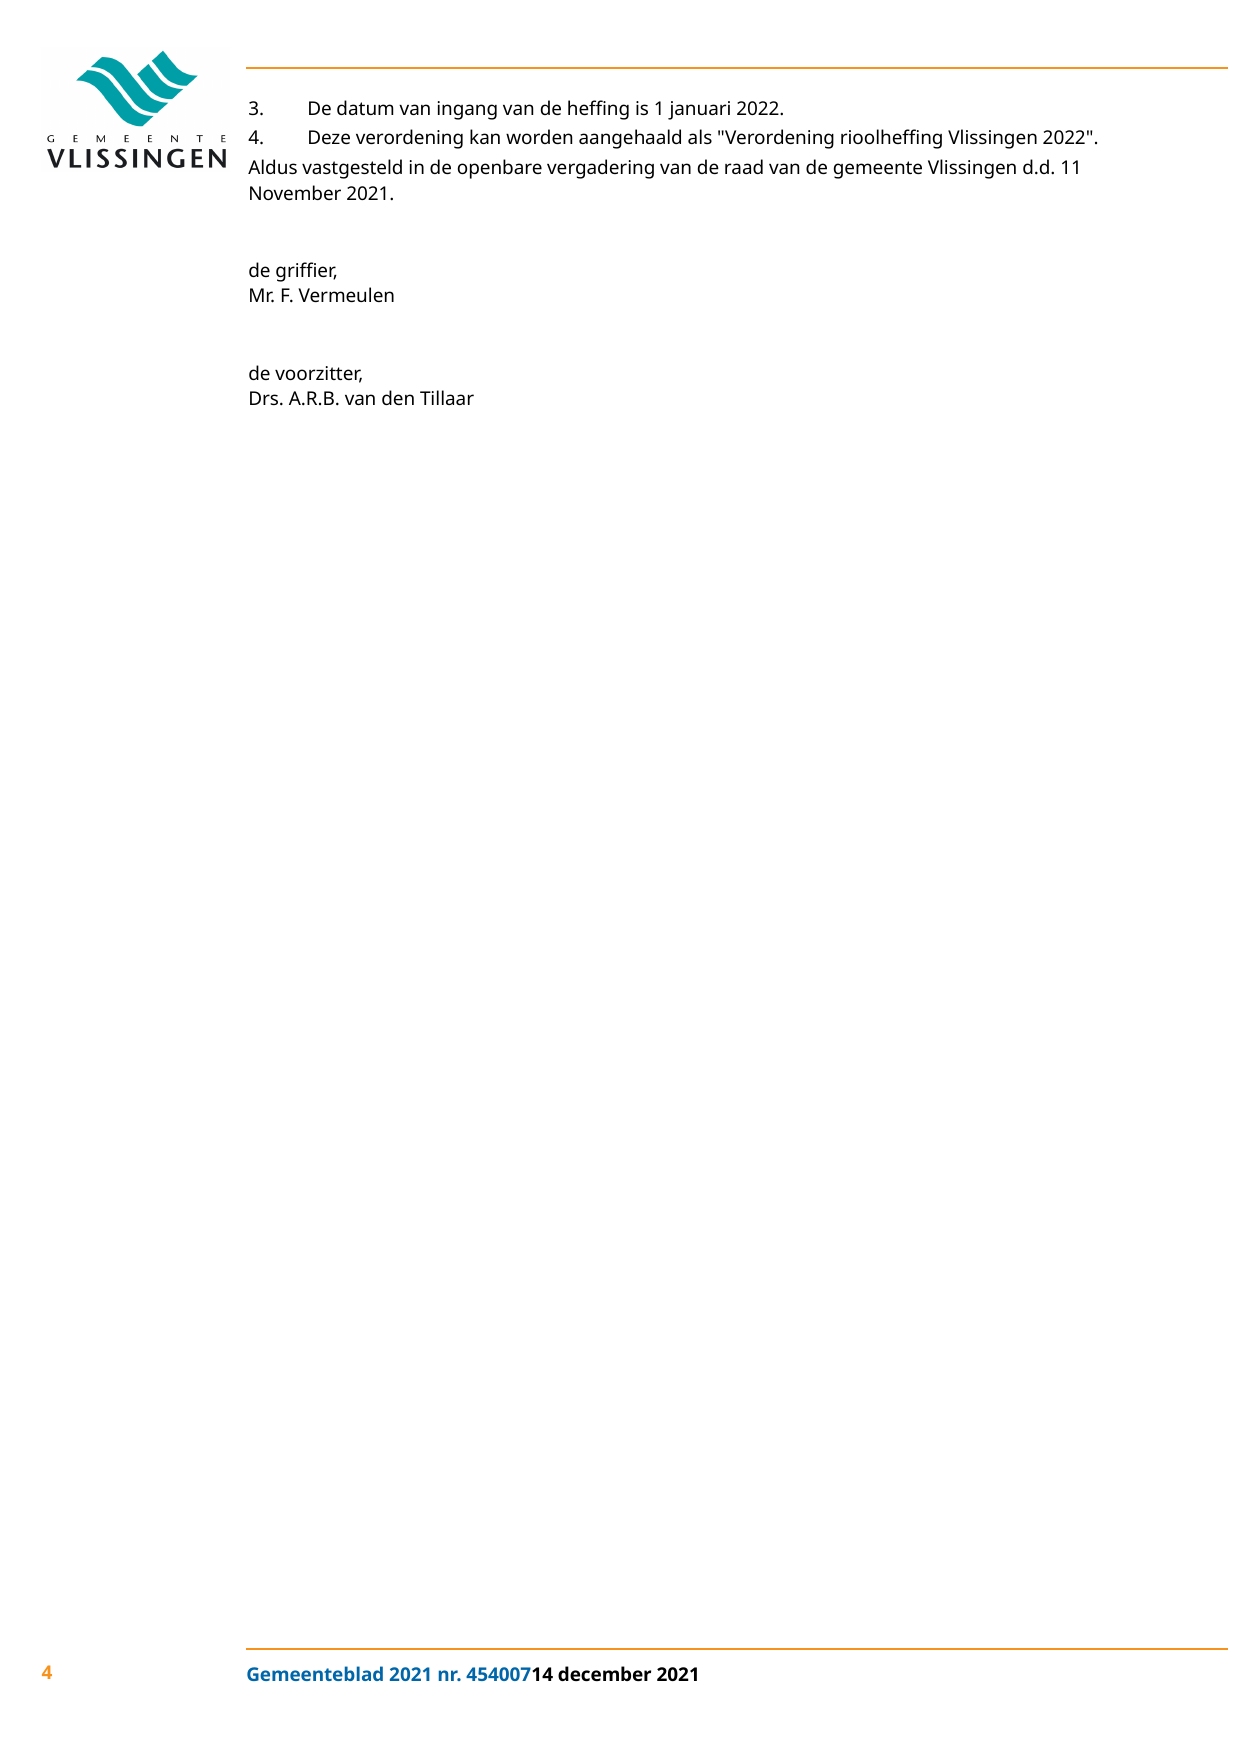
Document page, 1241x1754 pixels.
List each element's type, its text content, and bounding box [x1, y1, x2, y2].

text de voorzitter, [248, 360, 1152, 386]
text de griffier, [248, 257, 1152, 283]
text Mr. F. Vermeulen [248, 283, 1152, 308]
list Deze verordening kan worden aangehaald als "Verordening rioolheffing Vlissingen 2022". [248, 124, 1152, 150]
list De datum van ingang van de heffing is 1 januari 2022. [248, 95, 1152, 121]
text Aldus vastgesteld in de openbare vergadering van de raad van de gemeente Vlissingen d.d. 11 November 2021. [248, 154, 1152, 205]
text Drs. A.R.B. van den Tillaar [248, 386, 1152, 411]
picture [41, 47, 231, 172]
